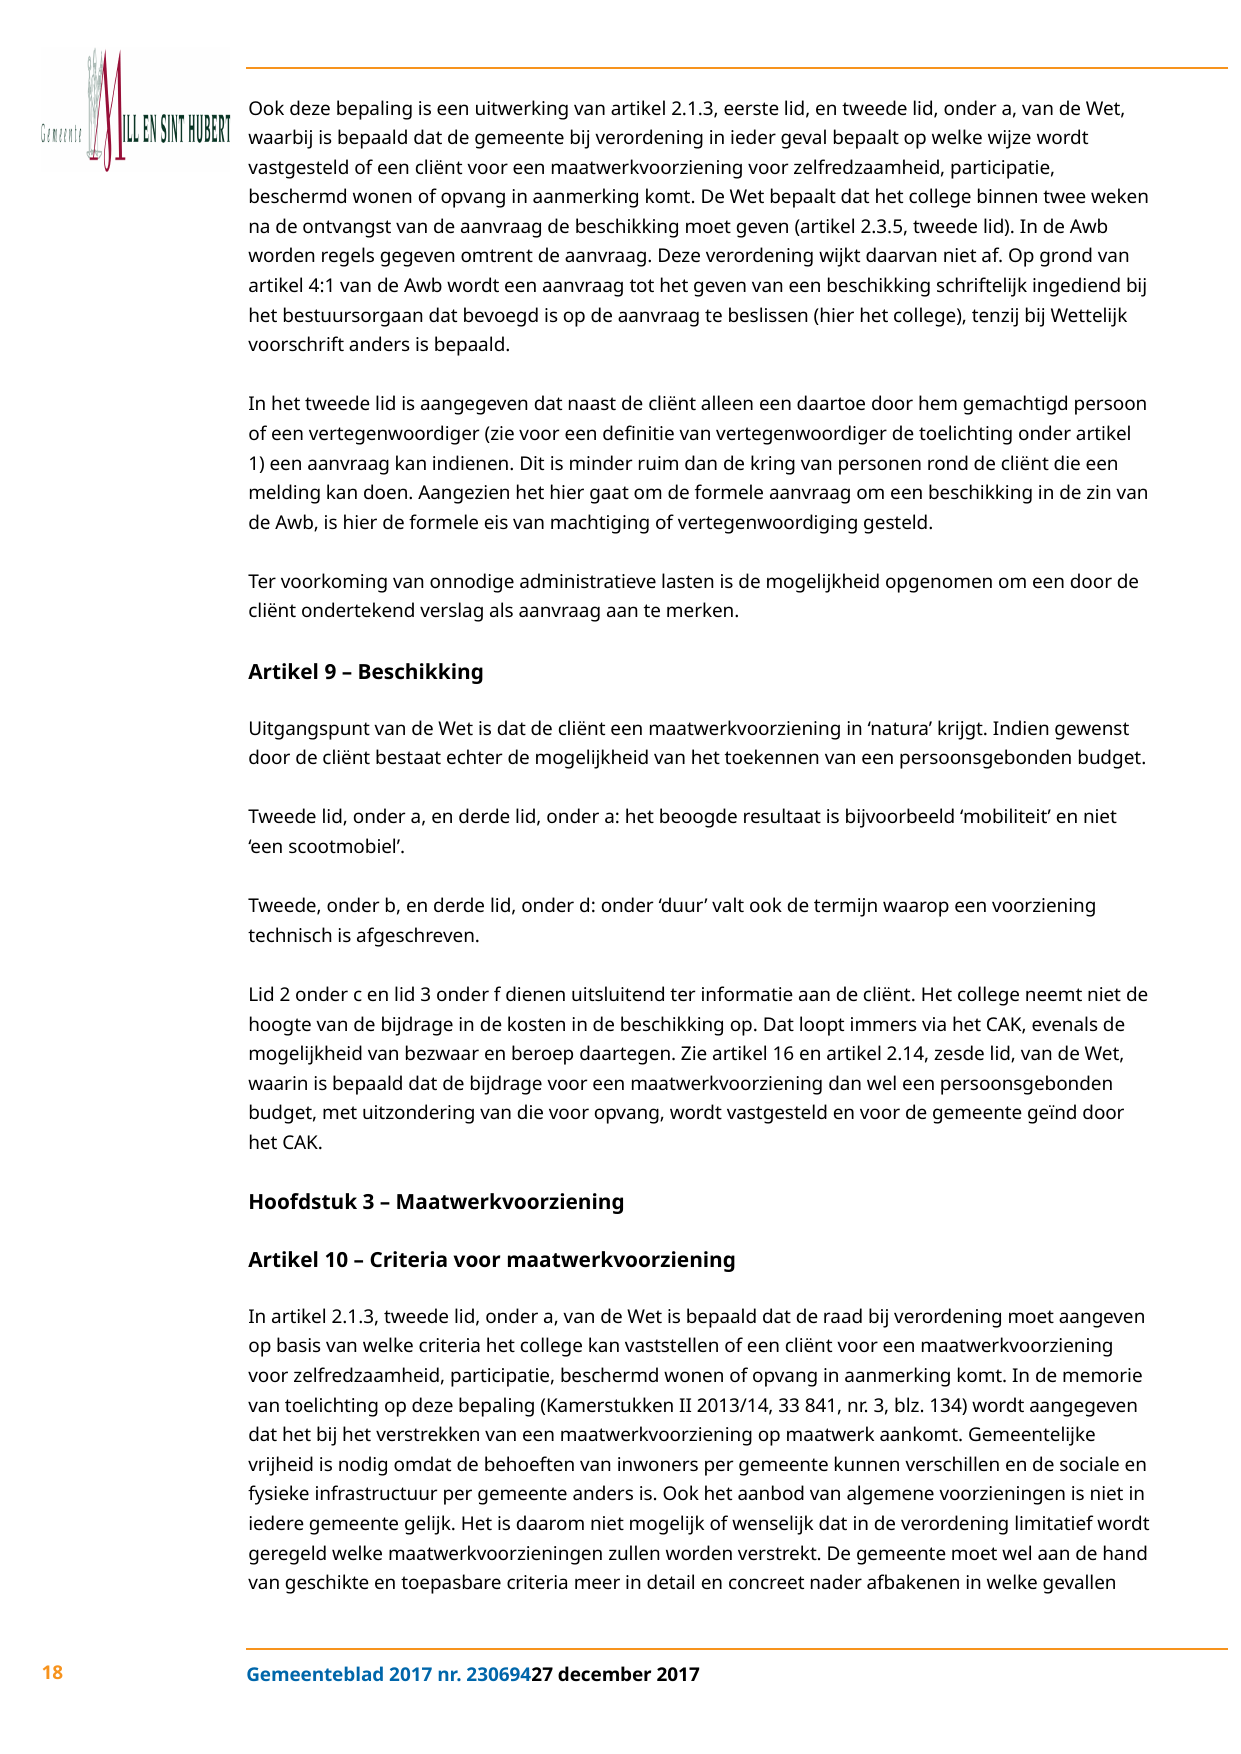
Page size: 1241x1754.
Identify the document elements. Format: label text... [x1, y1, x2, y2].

text Lid 2 onder c en lid 3 onder f dienen uitsluitend ter informatie aan de cliënt. Het college neemt niet de hoogte van de bijdrage in de kosten in de beschikking op. Dat loopt immers via het CAK, evenals de mogelijkheid van bezwaar en beroep daartegen. Zie artikel 16 en artikel 2.14, zesde lid, van de Wet, waarin is bepaald dat de bijdrage voor een maatwerkvoorziening dan wel een persoonsgebonden budget, met uitzondering van die voor opvang, wordt vastgesteld en voor de gemeente geïnd door het CAK. [248, 981, 1152, 1155]
text Tweede lid, onder a, en derde lid, onder a: het beoogde resultaat is bijvoorbeeld ‘mobiliteit’ en niet ‘een scootmobiel’. [248, 804, 1152, 859]
text Ook deze bepaling is een uitwerking van artikel 2.1.3, eerste lid, en tweede lid, onder a, van de Wet, waarbij is bepaald dat de gemeente bij verordening in ieder geval bepaalt op welke wijze wordt vastgesteld of een cliënt voor een maatwerkvoorziening voor zelfredzaamheid, participatie, beschermd wonen of opvang in aanmerking komt. De Wet bepaalt dat het college binnen twee weken na de ontvangst van de aanvraag de beschikking moet geven (artikel 2.3.5, tweede lid). In de Awb worden regels gegeven omtrent de aanvraag. Deze verordening wijkt daarvan niet af. Op grond van artikel 4:1 van de Awb wordt een aanvraag tot het geven van een beschikking schriftelijk ingediend bij het bestuursorgaan dat bevoegd is op de aanvraag te beslissen (hier het college), tenzij bij Wettelijk voorschrift anders is bepaald. [248, 95, 1152, 357]
text Artikel 10 – Criteria voor maatwerkvoorziening [248, 1245, 1152, 1273]
text In artikel 2.1.3, tweede lid, onder a, van de Wet is bepaald dat de raad bij verordening moet aangeven op basis van welke criteria het college kan vaststellen of een cliënt voor een maatwerkvoorziening voor zelfredzaamheid, participatie, beschermd wonen of opvang in aanmerking komt. In de memorie van toelichting op deze bepaling (Kamerstukken II 2013/14, 33 841, nr. 3, blz. 134) wordt aangegeven dat het bij het verstrekken van een maatwerkvoorziening op maatwerk aankomt. Gemeentelijke vrijheid is nodig omdat de behoeften van inwoners per gemeente kunnen verschillen en de sociale en fysieke infrastructuur per gemeente anders is. Ook het aanbod van algemene voorzieningen is niet in iedere gemeente gelijk. Het is daarom niet mogelijk of wenselijk dat in de verordening limitatief wordt geregeld welke maatwerkvoorzieningen zullen worden verstrekt. De gemeente moet wel aan de hand van geschikte en toepasbare criteria meer in detail en concreet nader afbakenen in welke gevallen [248, 1303, 1152, 1595]
text Uitgangspunt van de Wet is dat de cliёnt een maatwerkvoorziening in ‘natura’ krijgt. Indien gewenst door de cliёnt bestaat echter de mogelijkheid van het toekennen van een persoonsgebonden budget. [248, 715, 1152, 770]
text Ter voorkoming van onnodige administratieve lasten is de mogelijkheid opgenomen om een door de cliënt ondertekend verslag als aanvraag aan te merken. [248, 568, 1152, 623]
text In het tweede lid is aangegeven dat naast de cliënt alleen een daartoe door hem gemachtigd persoon of een vertegenwoordiger (zie voor een definitie van vertegenwoordiger de toelichting onder artikel 1) een aanvraag kan indienen. Dit is minder ruim dan de kring van personen rond de cliënt die een melding kan doen. Aangezien het hier gaat om de formele aanvraag om een beschikking in de zin van de Awb, is hier de formele eis van machtiging of vertegenwoordiging gesteld. [248, 391, 1152, 535]
picture [41, 47, 231, 172]
text Artikel 9 – Beschikking [248, 657, 1152, 685]
text Tweede, onder b, en derde lid, onder d: onder ‘duur’ valt ook de termijn waarop een voorziening technisch is afgeschreven. [248, 892, 1152, 948]
text Hoofdstuk 3 – Maatwerkvoorziening [248, 1187, 1152, 1216]
